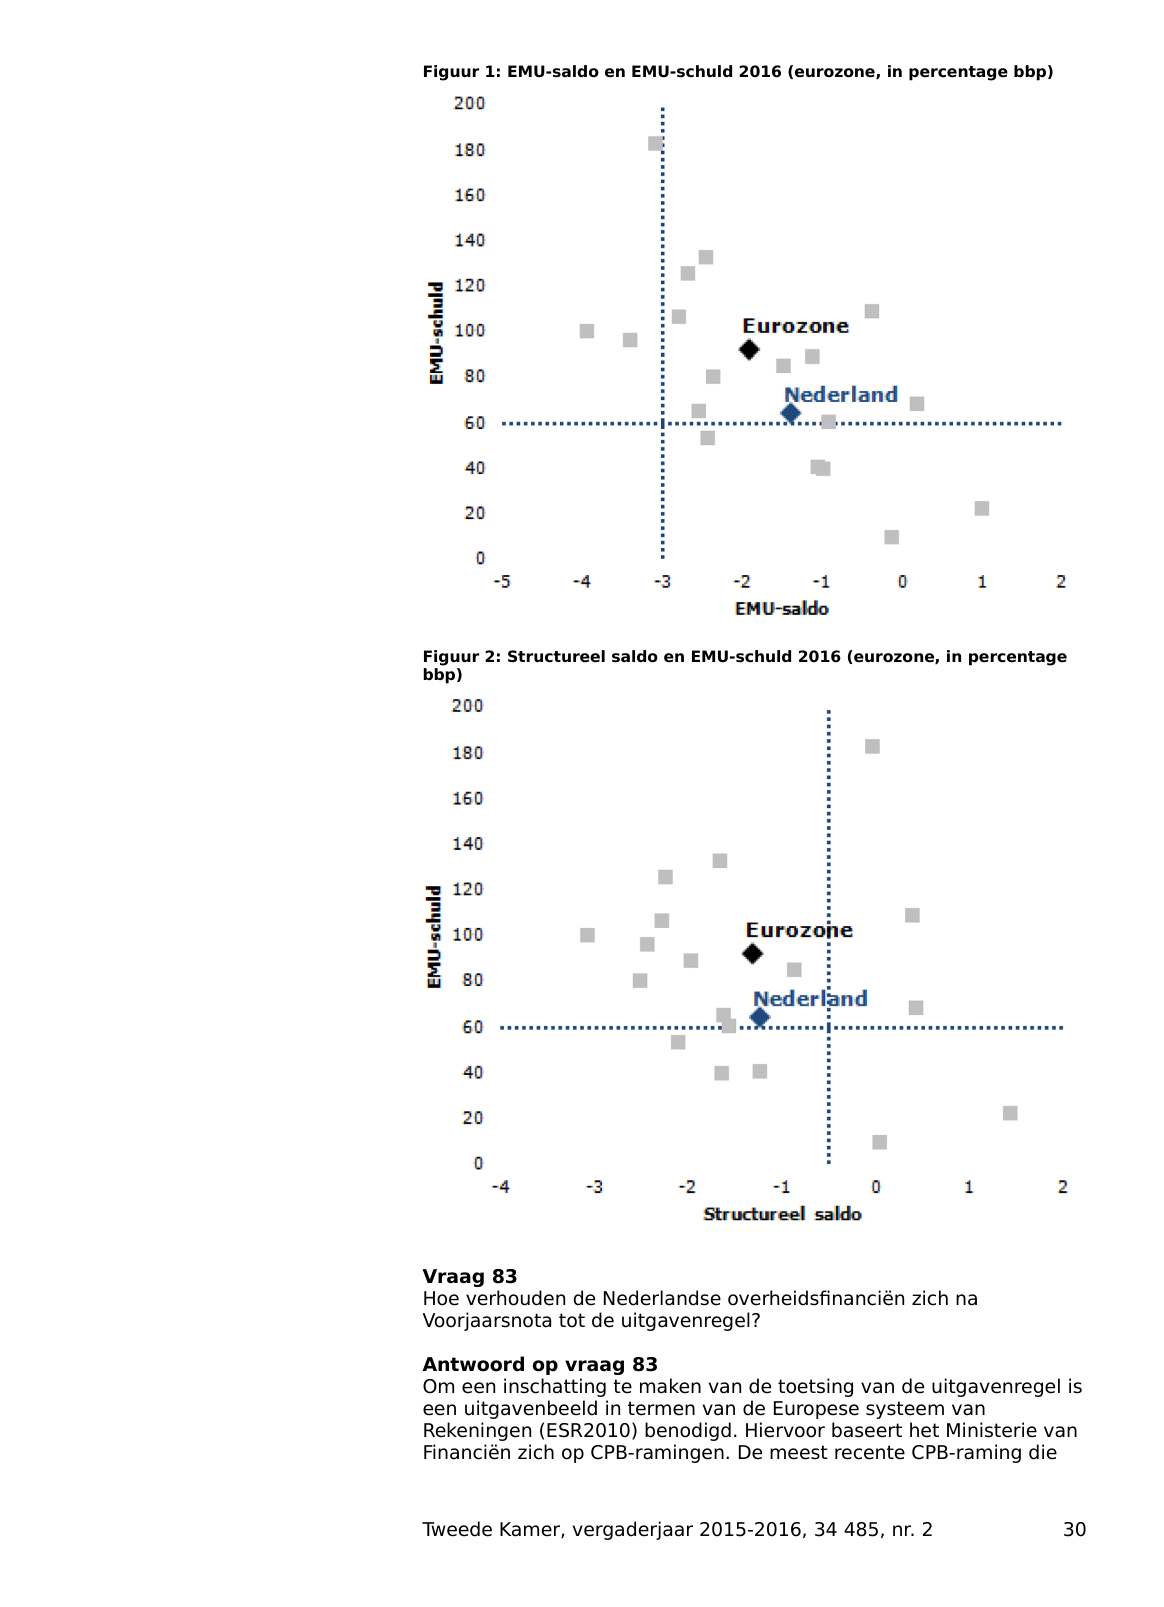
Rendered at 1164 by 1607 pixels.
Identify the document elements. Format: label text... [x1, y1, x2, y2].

text Vraag 83 [422, 1266, 1087, 1288]
text Antwoord op vraag 83 [422, 1354, 1087, 1376]
picture [422, 696, 1072, 1222]
picture [422, 92, 1072, 619]
text Figuur 1: EMU-saldo en EMU-schuld 2016 (eurozone, in percentage bbp) [422, 63, 1072, 81]
text Om een inschatting te maken van de toetsing van de uitgavenregel is een uitgavenbeeld in termen van de Europese systeem van Rekeningen (ESR2010) benodigd. Hiervoor baseert het Ministerie van Financiën zich op CPB-ramingen. De meest recente CPB-raming die [422, 1376, 1087, 1464]
text Figuur 2: Structureel saldo en EMU-schuld 2016 (eurozone, in percentage bbp) [422, 648, 1072, 684]
text Hoe verhouden de Nederlandse overheidsfinanciën zich na Voorjaarsnota tot de uitgavenregel? [422, 1288, 1087, 1332]
